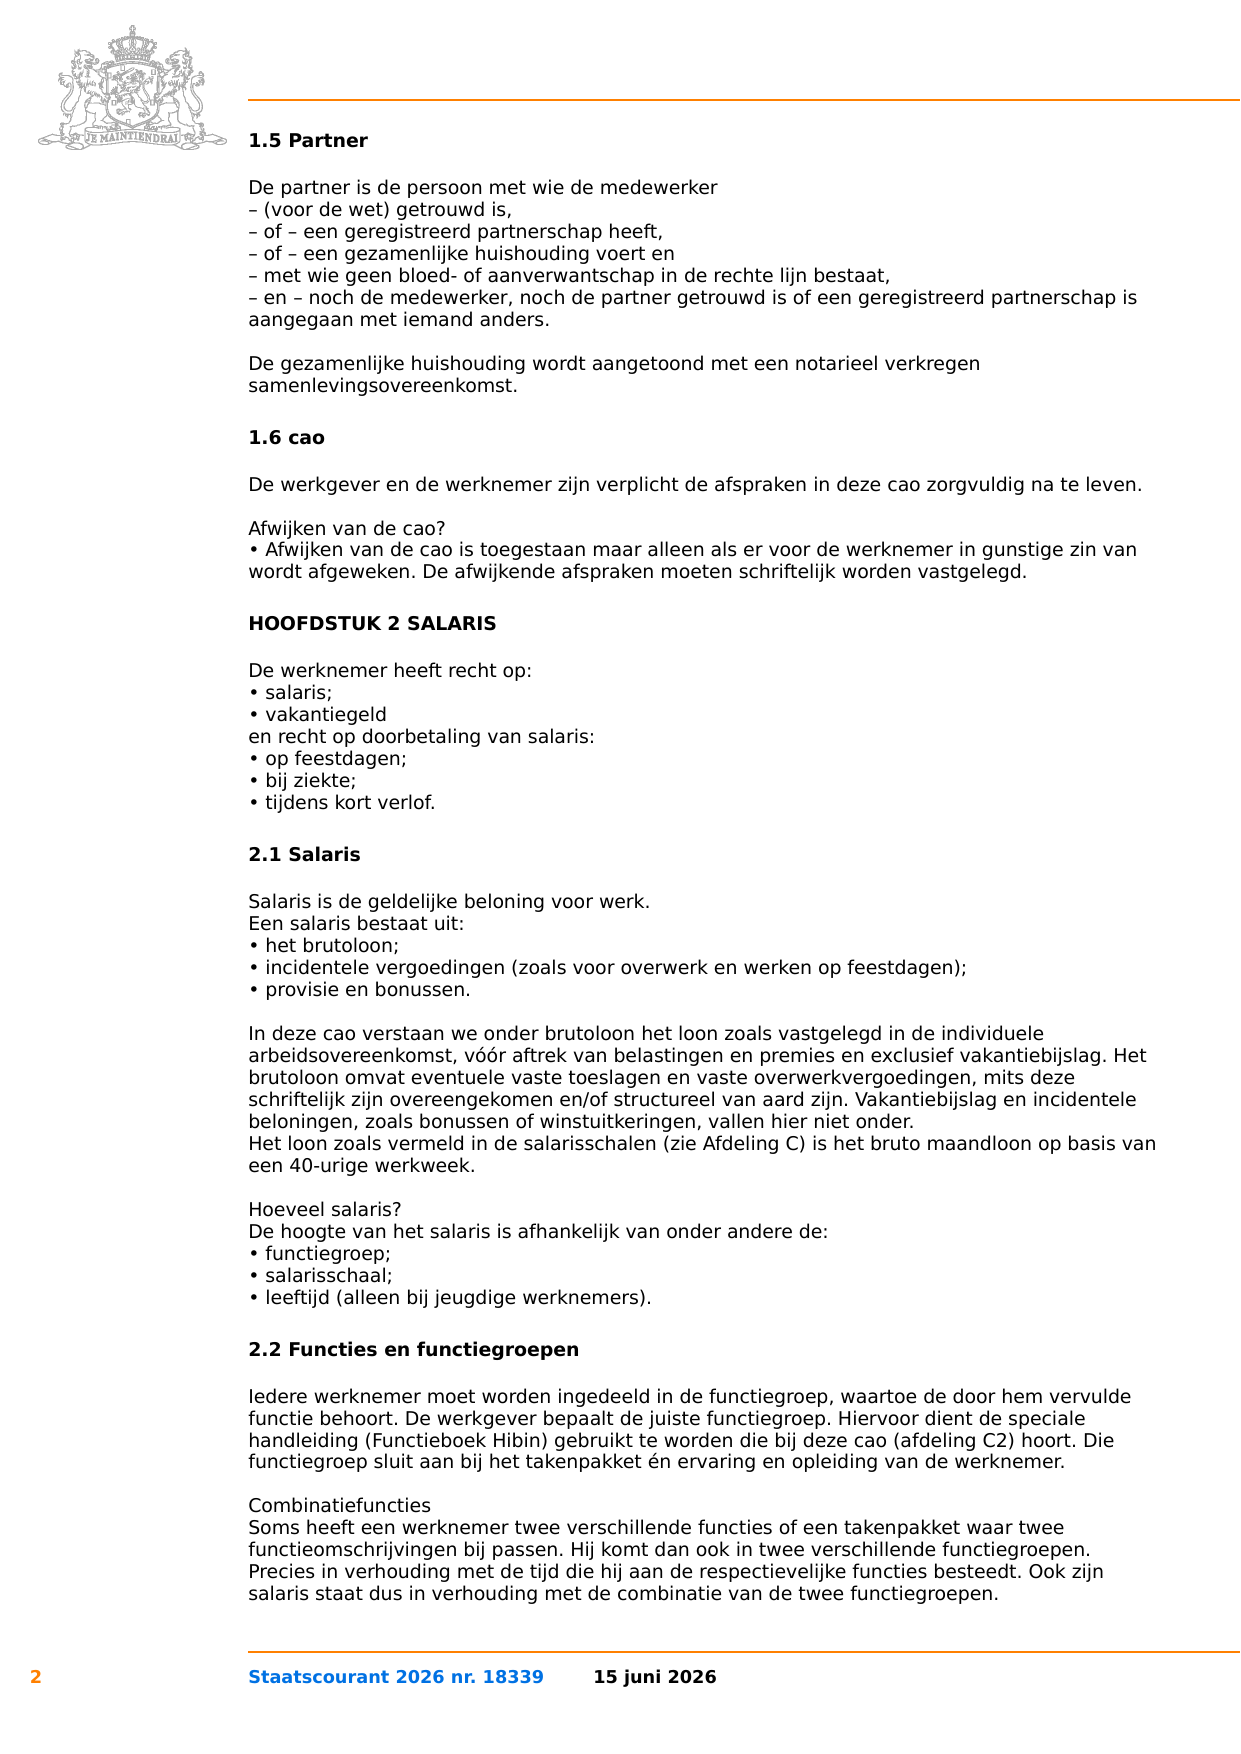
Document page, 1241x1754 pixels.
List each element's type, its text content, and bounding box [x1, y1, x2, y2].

text De partner is de persoon met wie de medewerker [248, 177, 1163, 199]
text • tijdens kort verlof. [248, 792, 1163, 814]
subtitle 2.1 Salaris [248, 844, 1163, 866]
subtitle 2.2 Functies en functiegroepen [248, 1338, 1163, 1361]
text Afwijken van de cao? [248, 517, 1163, 539]
text De werkgever en de werknemer zijn verplicht de afspraken in deze cao zorgvuldig na te leven. [248, 473, 1163, 496]
text • Afwijken van de cao is toegestaan maar alleen als er voor de werknemer in gunstige zin van wordt afgeweken. De afwijkende afspraken moeten schriftelijk worden vastgelegd. [248, 539, 1163, 583]
text – of – een geregistreerd partnerschap heeft, [248, 221, 1163, 243]
text • provisie en bonussen. [248, 979, 1163, 1001]
text en recht op doorbetaling van salaris: [248, 726, 1163, 748]
text Iedere werknemer moet worden ingedeeld in de functiegroep, waartoe de door hem vervulde functie behoort. De werkgever bepaalt de juiste functiegroep. Hiervoor dient de speciale handleiding (Functieboek Hibin) gebruikt te worden die bij deze cao (afdeling C2) hoort. Die functiegroep sluit aan bij het takenpakket én ervaring en opleiding van de werknemer. [248, 1386, 1163, 1473]
subtitle HOOFDSTUK 2 SALARIS [248, 613, 1163, 635]
text Een salaris bestaat uit: [248, 913, 1163, 935]
text Combinatiefuncties [248, 1495, 1163, 1517]
text Hoeveel salaris? [248, 1199, 1163, 1221]
text • salaris; [248, 682, 1163, 704]
text • functiegroep; [248, 1243, 1163, 1264]
text Het loon zoals vermeld in de salarisschalen (zie Afdeling C) is het bruto maandloon op basis van een 40-urige werkweek. [248, 1133, 1163, 1177]
text Soms heeft een werknemer twee verschillende functies of een takenpakket waar twee functieomschrijvingen bij passen. Hij komt dan ook in twee verschillende functiegroepen. Precies in verhouding met de tijd die hij aan de respectievelijke functies besteedt. Ook zijn salaris staat dus in verhouding met de combinatie van de twee functiegroepen. [248, 1517, 1163, 1605]
text – (voor de wet) getrouwd is, [248, 199, 1163, 221]
subtitle 1.6 cao [248, 427, 1163, 448]
text De werknemer heeft recht op: [248, 660, 1163, 682]
text • het brutoloon; [248, 935, 1163, 957]
text – of – een gezamenlijke huishouding voert en [248, 243, 1163, 265]
text – en – noch de medewerker, noch de partner getrouwd is of een geregistreerd partnerschap is aangegaan met iemand anders. [248, 287, 1163, 331]
text • leeftijd (alleen bij jeugdige werknemers). [248, 1287, 1163, 1308]
text De hoogte van het salaris is afhankelijk van onder andere de: [248, 1221, 1163, 1243]
text – met wie geen bloed- of aanverwantschap in de rechte lijn bestaat, [248, 265, 1163, 287]
text • vakantiegeld [248, 704, 1163, 726]
picture [38, 25, 227, 150]
subtitle 1.5 Partner [248, 130, 1163, 152]
text • bij ziekte; [248, 770, 1163, 792]
text • op feestdagen; [248, 748, 1163, 770]
text • salarisschaal; [248, 1264, 1163, 1287]
text • incidentele vergoedingen (zoals voor overwerk en werken op feestdagen); [248, 957, 1163, 979]
text Salaris is de geldelijke beloning voor werk. [248, 891, 1163, 913]
text De gezamenlijke huishouding wordt aangetoond met een notarieel verkregen samenlevingsovereenkomst. [248, 353, 1163, 397]
text In deze cao verstaan we onder brutoloon het loon zoals vastgelegd in de individuele arbeidsovereenkomst, vóór aftrek van belastingen en premies en exclusief vakantiebijslag. Het brutoloon omvat eventuele vaste toeslagen en vaste overwerkvergoedingen, mits deze schriftelijk zijn overeengekomen en/of structureel van aard zijn. Vakantiebijslag en incidentele beloningen, zoals bonussen of winstuitkeringen, vallen hier niet onder. [248, 1023, 1163, 1133]
